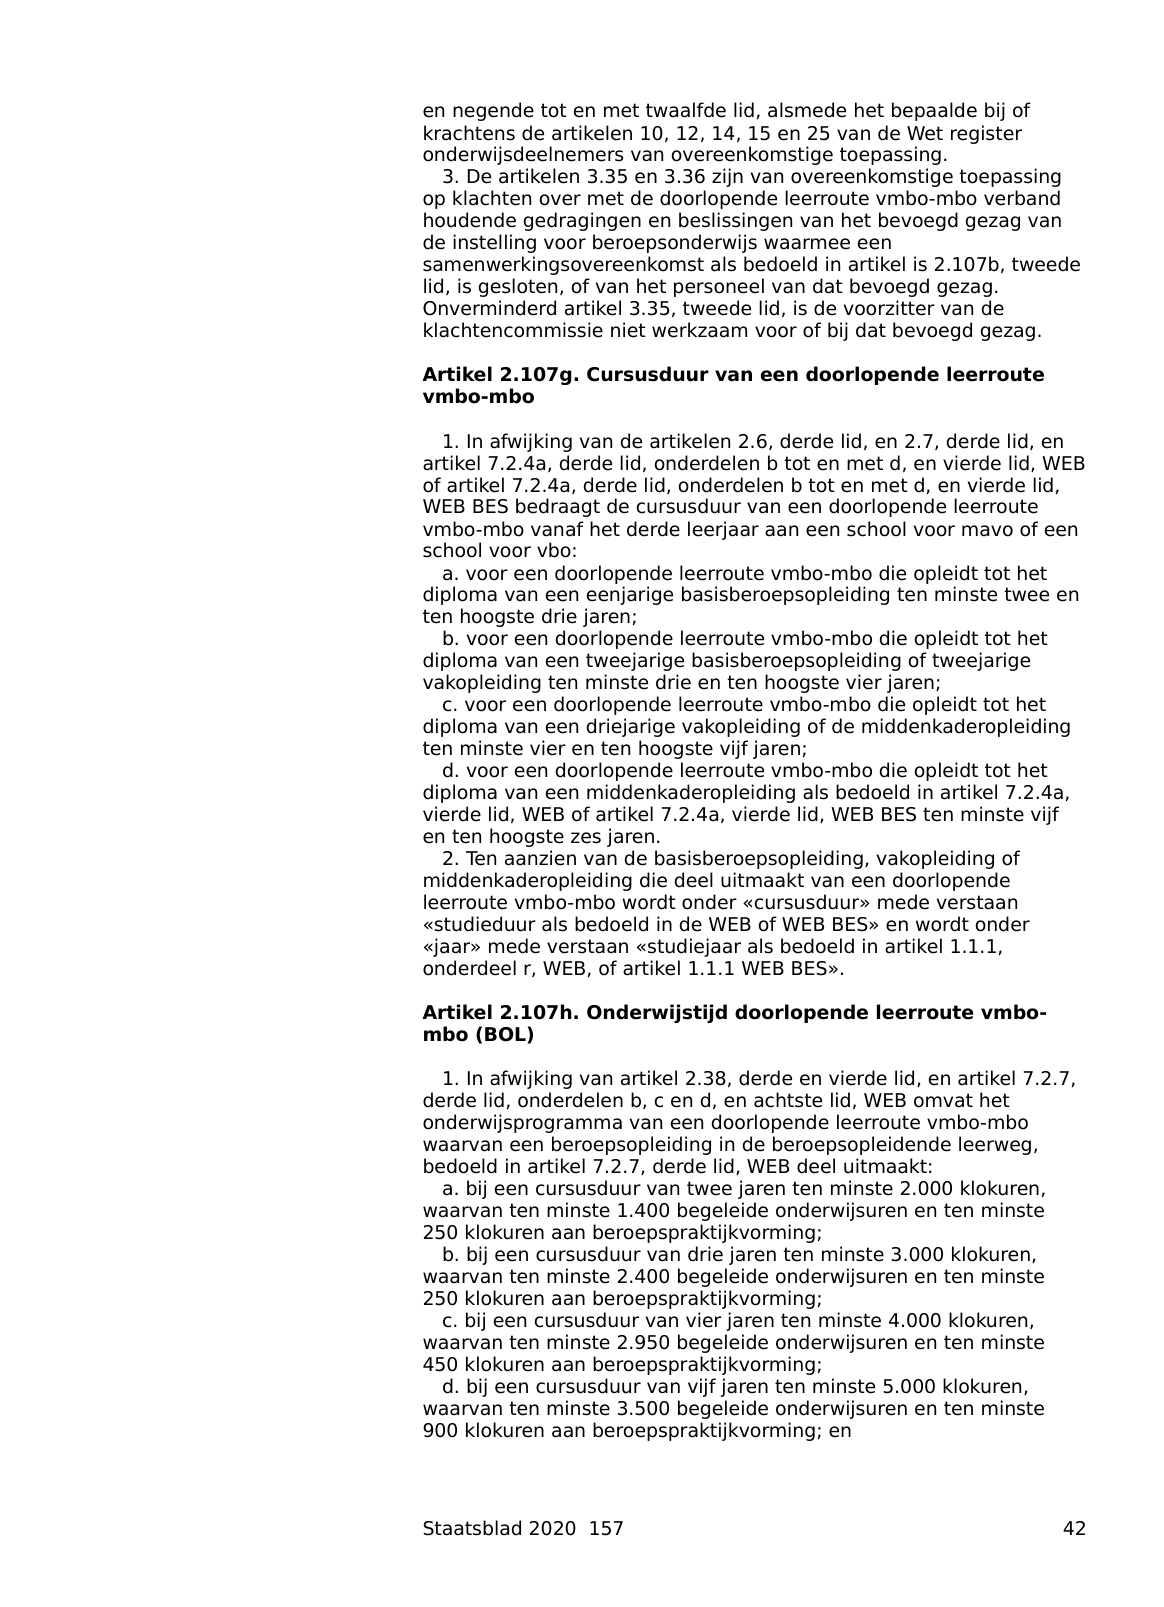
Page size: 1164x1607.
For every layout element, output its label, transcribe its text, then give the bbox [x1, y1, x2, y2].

text b. voor een doorlopende leerroute vmbo-mbo die opleidt tot het diploma van een tweejarige basisberoepsopleiding of tweejarige vakopleiding ten minste drie en ten hoogste vier jaren; [422, 628, 1087, 694]
text d. bij een cursusduur van vijf jaren ten minste 5.000 klokuren, waarvan ten minste 3.500 begeleide onderwijsuren en ten minste 900 klokuren aan beroepspraktijkvorming; en [422, 1376, 1087, 1442]
text 3. De artikelen 3.35 en 3.36 zijn van overeenkomstige toepassing op klachten over met de doorlopende leerroute vmbo-mbo verband houdende gedragingen en beslissingen van het bevoegd gezag van de instelling voor beroepsonderwijs waarmee een samenwerkingsovereenkomst als bedoeld in artikel is 2.107b, tweede lid, is gesloten, of van het personeel van dat bevoegd gezag. Onverminderd artikel 3.35, tweede lid, is de voorzitter van de klachtencommissie niet werkzaam voor of bij dat bevoegd gezag. [422, 166, 1087, 342]
text c. voor een doorlopende leerroute vmbo-mbo die opleidt tot het diploma van een driejarige vakopleiding of de middenkaderopleiding ten minste vier en ten hoogste vijf jaren; [422, 694, 1087, 760]
text d. voor een doorlopende leerroute vmbo-mbo die opleidt tot het diploma van een middenkaderopleiding als bedoeld in artikel 7.2.4a, vierde lid, WEB of artikel 7.2.4a, vierde lid, WEB BES ten minste vijf en ten hoogste zes jaren. [422, 760, 1087, 848]
subtitle Artikel 2.107h. Onderwijstijd doorlopende leerroute vmbo-mbo (BOL) [422, 1002, 1087, 1046]
text 1. In afwijking van artikel 2.38, derde en vierde lid, en artikel 7.2.7, derde lid, onderdelen b, c en d, en achtste lid, WEB omvat het onderwijsprogramma van een doorlopende leerroute vmbo-mbo waarvan een beroepsopleiding in de beroepsopleidende leerweg, bedoeld in artikel 7.2.7, derde lid, WEB deel uitmaakt: [422, 1068, 1087, 1178]
text a. voor een doorlopende leerroute vmbo-mbo die opleidt tot het diploma van een eenjarige basisberoepsopleiding ten minste twee en ten hoogste drie jaren; [422, 562, 1087, 628]
text 2. Ten aanzien van de basisberoepsopleiding, vakopleiding of middenkaderopleiding die deel uitmaakt van een doorlopende leerroute vmbo-mbo wordt onder «cursusduur» mede verstaan «studieduur als bedoeld in de WEB of WEB BES» en wordt onder «jaar» mede verstaan «studiejaar als bedoeld in artikel 1.1.1, onderdeel r, WEB, of artikel 1.1.1 WEB BES». [422, 848, 1087, 980]
text a. bij een cursusduur van twee jaren ten minste 2.000 klokuren, waarvan ten minste 1.400 begeleide onderwijsuren en ten minste 250 klokuren aan beroepspraktijkvorming; [422, 1178, 1087, 1244]
text en negende tot en met twaalfde lid, alsmede het bepaalde bij of krachtens de artikelen 10, 12, 14, 15 en 25 van de Wet register onderwijsdeelnemers van overeenkomstige toepassing. [422, 100, 1087, 166]
text 1. In afwijking van de artikelen 2.6, derde lid, en 2.7, derde lid, en artikel 7.2.4a, derde lid, onderdelen b tot en met d, en vierde lid, WEB of artikel 7.2.4a, derde lid, onderdelen b tot en met d, en vierde lid, WEB BES bedraagt de cursusduur van een doorlopende leerroute vmbo-mbo vanaf het derde leerjaar aan een school voor mavo of een school voor vbo: [422, 431, 1087, 562]
text b. bij een cursusduur van drie jaren ten minste 3.000 klokuren, waarvan ten minste 2.400 begeleide onderwijsuren en ten minste 250 klokuren aan beroepspraktijkvorming; [422, 1244, 1087, 1310]
subtitle Artikel 2.107g. Cursusduur van een doorlopende leerroute vmbo-mbo [422, 364, 1087, 408]
text c. bij een cursusduur van vier jaren ten minste 4.000 klokuren, waarvan ten minste 2.950 begeleide onderwijsuren en ten minste 450 klokuren aan beroepspraktijkvorming; [422, 1310, 1087, 1376]
